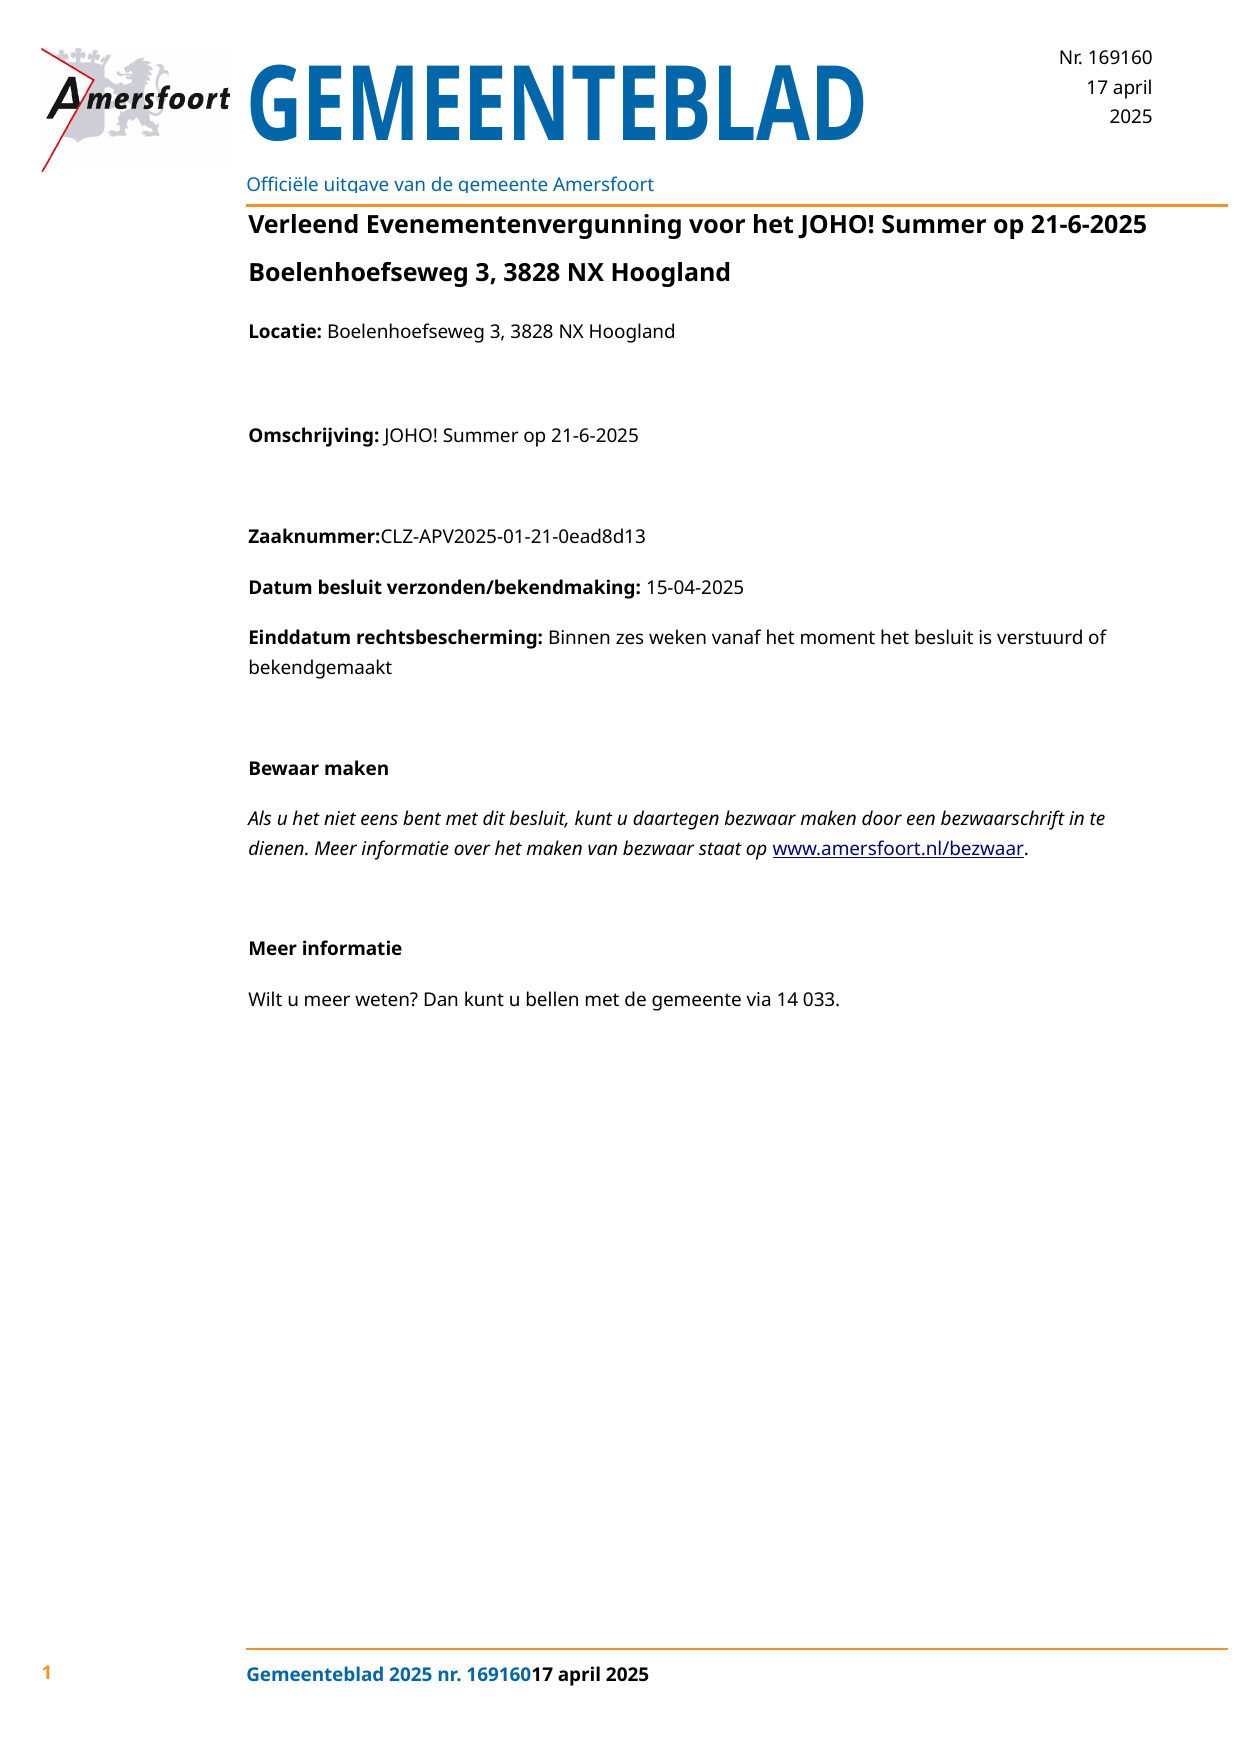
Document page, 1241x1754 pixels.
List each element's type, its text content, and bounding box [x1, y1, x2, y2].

picture [41, 47, 231, 172]
text Datum besluit verzonden/bekendmaking: 15-04-2025 [248, 574, 1152, 600]
text Bewaar maken [248, 755, 1152, 781]
text Locatie: Boelenhoefseweg 3, 3828 NX Hoogland [248, 318, 1152, 344]
text Als u het niet eens bent met dit besluit, kunt u daartegen bezwaar maken door een bezwaarschrift in te dienen. Meer informatie over het maken van bezwaar staat op www.amersfoort.nl/bezwaar. [248, 805, 1152, 861]
text Verleend Evenementenvergunning voor het JOHO! Summer op 21-6-2025 Boelenhoefseweg 3, 3828 NX Hoogland [248, 207, 1152, 288]
text Wilt u meer weten? Dan kunt u bellen met de gemeente via 14 033. [248, 986, 1152, 1012]
text Meer informatie [248, 936, 1152, 961]
text ﻿Omschrijving: JOHO! Summer op 21-6-2025 [248, 419, 1152, 448]
text Einddatum rechtsbescherming: Binnen zes weken vanaf het moment het besluit is verstuurd of bekendgemaakt [248, 624, 1152, 680]
text Zaaknummer:CLZ-APV2025-01-21-0ead8d13 [248, 523, 1152, 549]
